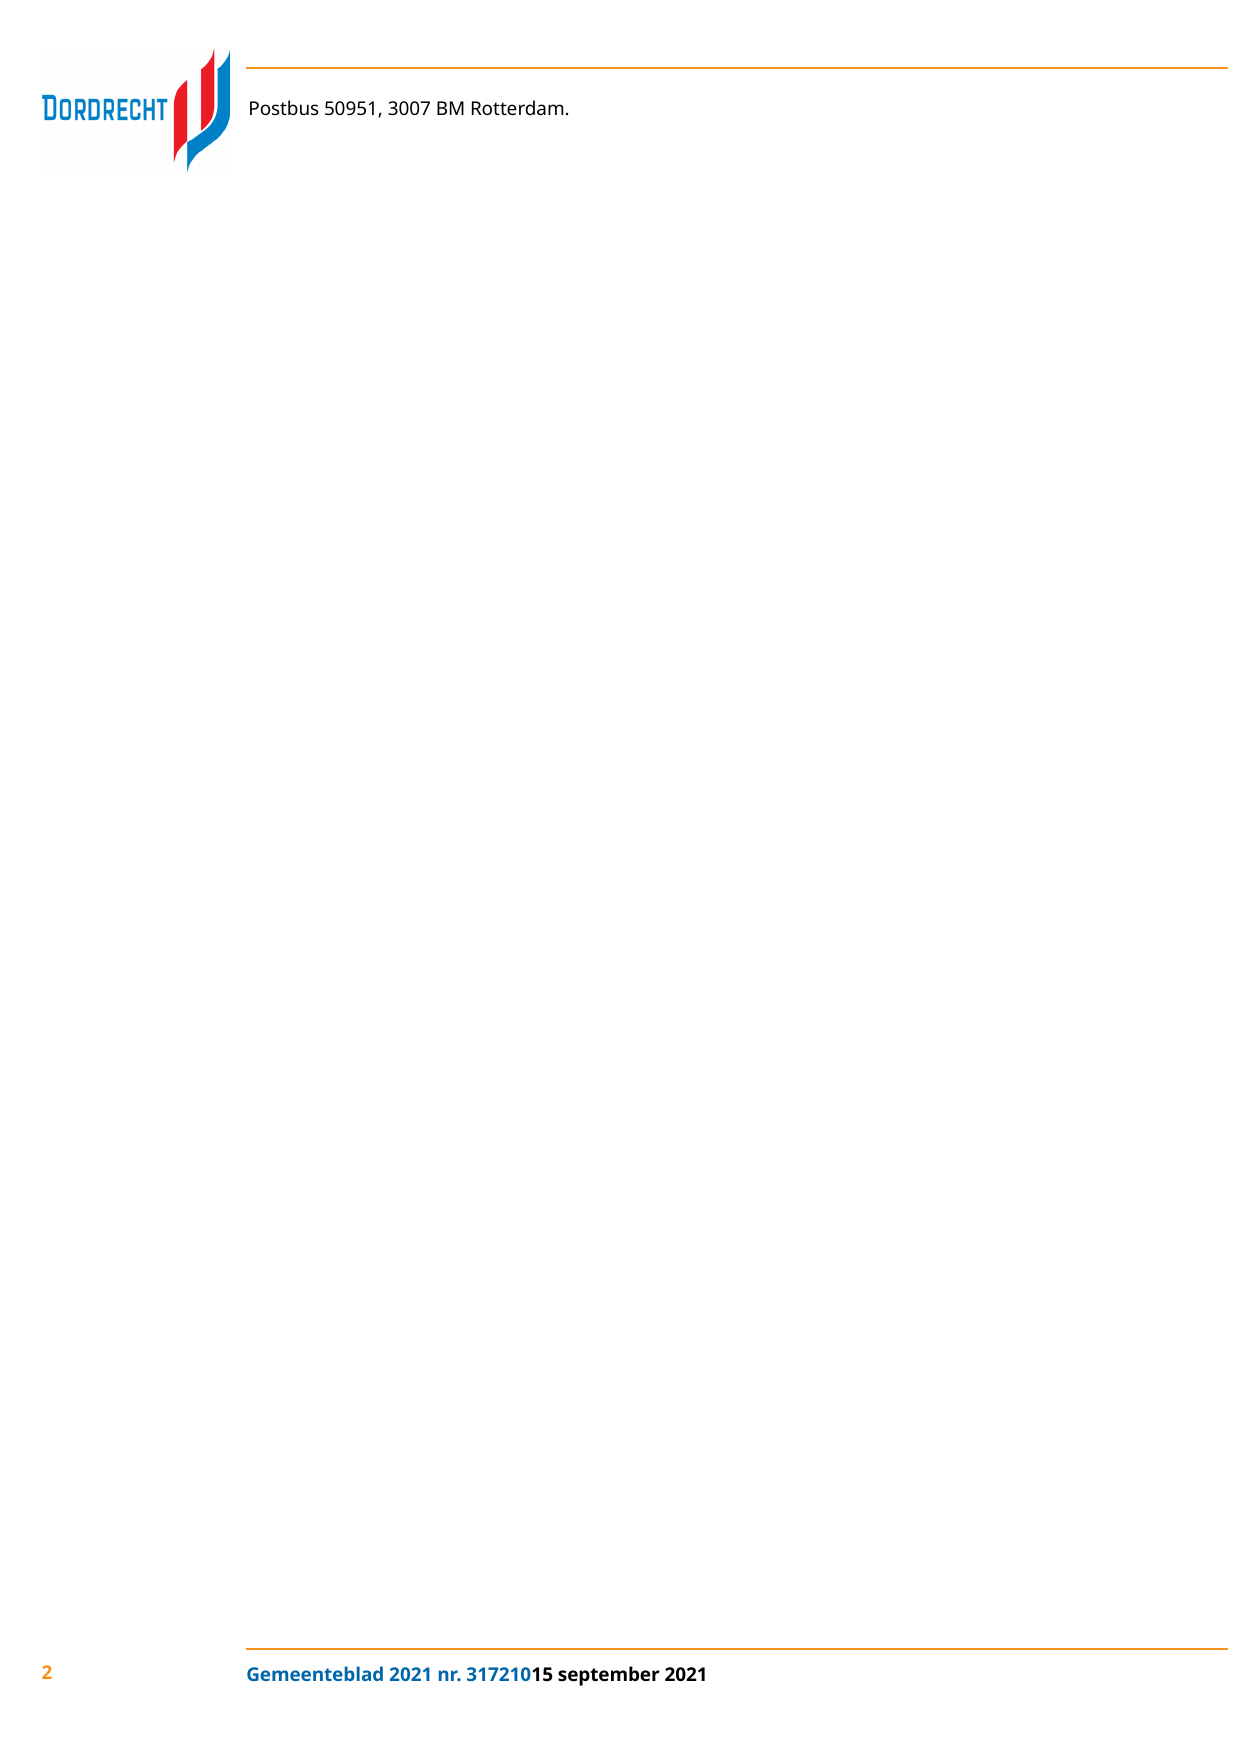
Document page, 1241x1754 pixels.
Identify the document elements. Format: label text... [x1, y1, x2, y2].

text Postbus 50951, 3007 BM Rotterdam. [248, 95, 1152, 121]
picture [41, 47, 231, 172]
